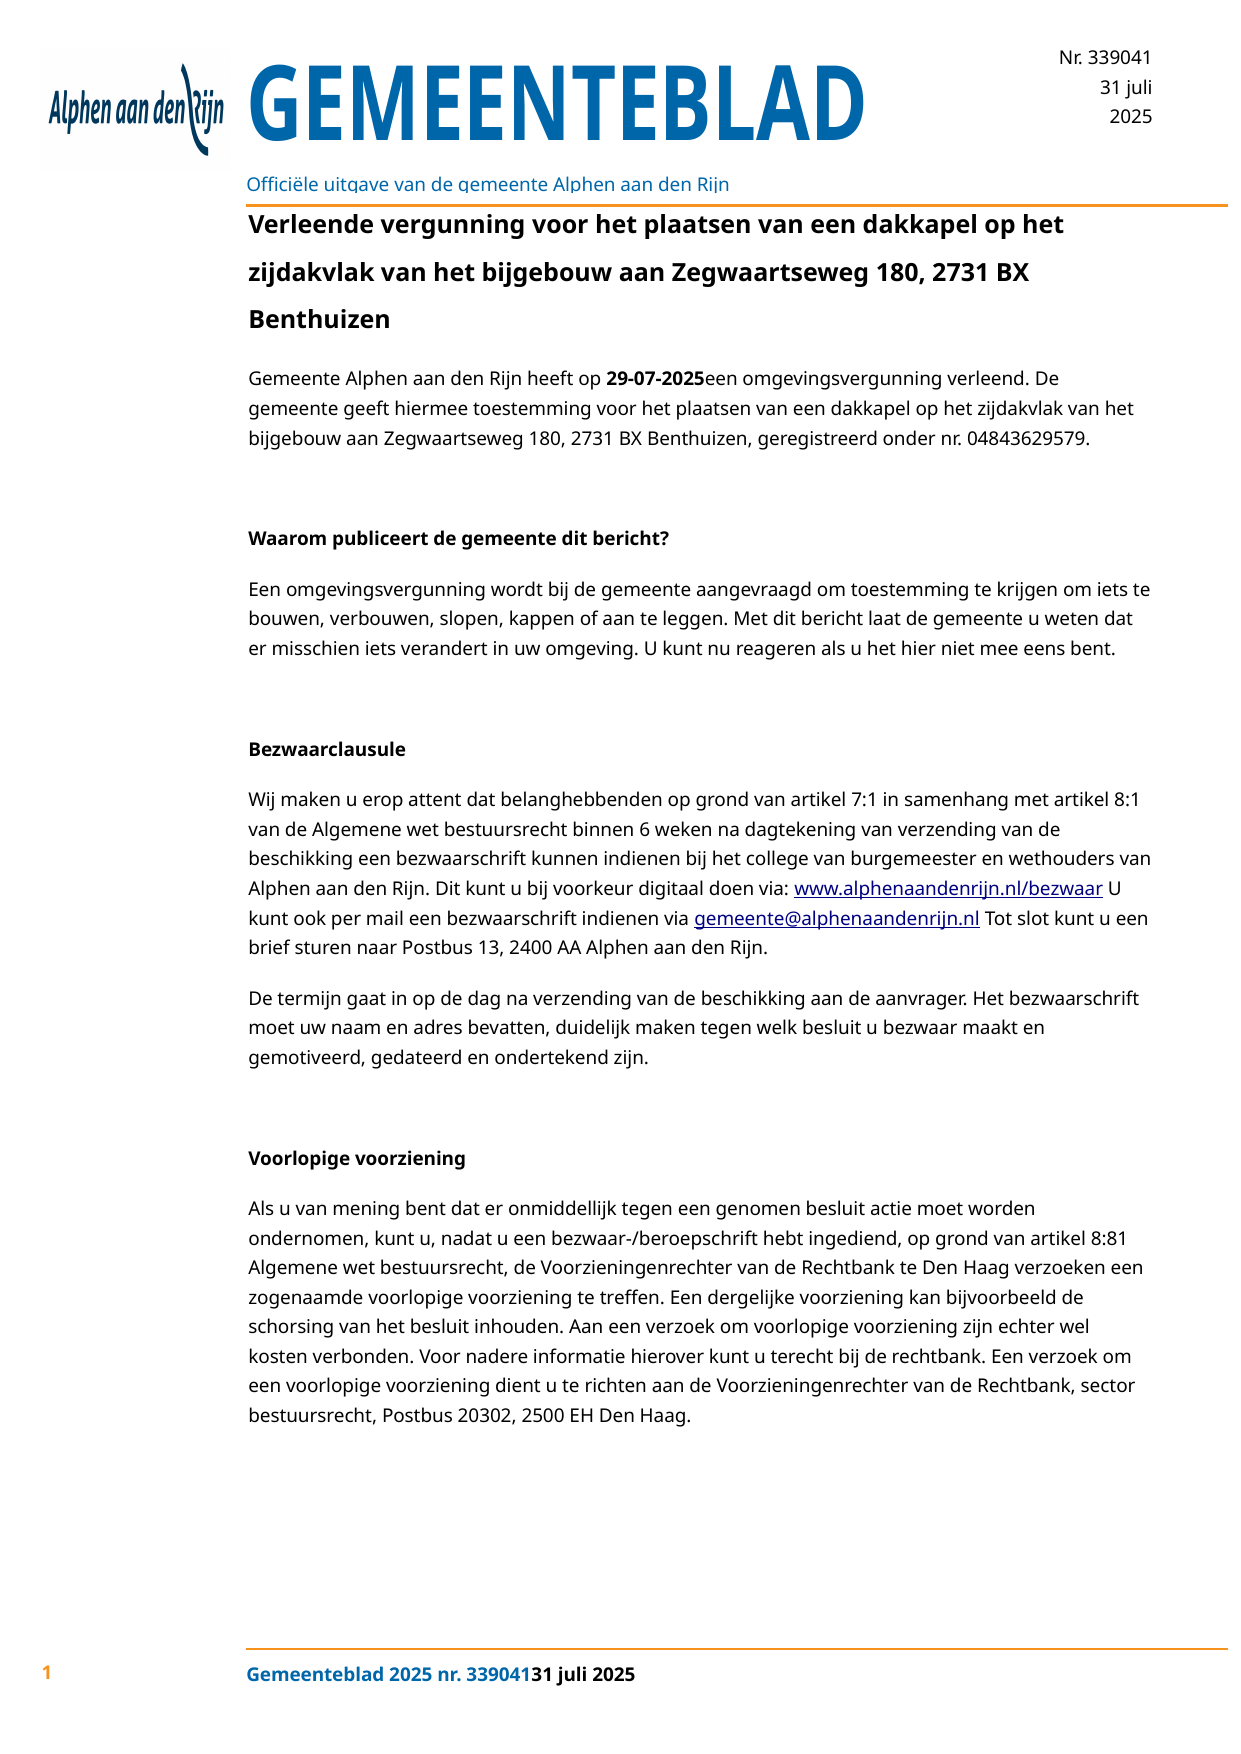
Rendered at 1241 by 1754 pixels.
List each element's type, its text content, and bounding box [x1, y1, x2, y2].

text Bezwaarclausule [248, 736, 1152, 762]
text Verleende vergunning voor het plaatsen van een dakkapel op het zijdakvlak van het bijgebouw aan Zegwaartseweg 180, 2731 BX Benthuizen [248, 207, 1152, 336]
text Wij maken u erop attent dat belanghebbenden op grond van artikel 7:1 in samenhang met artikel 8:1 van de Algemene wet bestuursrecht binnen 6 weken na dagtekening van verzending van de beschikking een bezwaarschrift kunnen indienen bij het college van burgemeester en wethouders van Alphen aan den Rijn. Dit kunt u bij voorkeur digitaal doen via: www.alphenaandenrijn.nl/bezwaar U kunt ook per mail een bezwaarschrift indienen via gemeente@alphenaandenrijn.nl Tot slot kunt u een brief sturen naar Postbus 13, 2400 AA Alphen aan den Rijn. [248, 786, 1152, 960]
picture [41, 47, 231, 172]
text Waarom publiceert de gemeente dit bericht? [248, 526, 1152, 551]
text Gemeente Alphen aan den Rijn heeft op 29-07-2025een omgevingsvergunning verleend. De gemeente geeft hiermee toestemming voor het plaatsen van een dakkapel op het zijdakvlak van het bijgebouw aan Zegwaartseweg 180, 2731 BX Benthuizen, geregistreerd onder nr. 04843629579. [248, 366, 1152, 450]
text Voorlopige voorziening [248, 1145, 1152, 1170]
text Een omgevingsvergunning wordt bij de gemeente aangevraagd om toestemming te krijgen om iets te bouwen, verbouwen, slopen, kappen of aan te leggen. Met dit bericht laat de gemeente u weten dat er misschien iets verandert in uw omgeving. U kunt nu reageren als u het hier niet mee eens bent. [248, 576, 1152, 661]
text De termijn gaat in op de dag na verzending van de beschikking aan de aanvrager. Het bezwaarschrift moet uw naam en adres bevatten, duidelijk maken tegen welk besluit u bezwaar maakt en gemotiveerd, gedateerd en ondertekend zijn. [248, 985, 1152, 1069]
text Als u van mening bent dat er onmiddellijk tegen een genomen besluit actie moet worden ondernomen, kunt u, nadat u een bezwaar-/beroepschrift hebt ingediend, op grond van artikel 8:81 Algemene wet bestuursrecht, de Voorzieningenrechter van de Rechtbank te Den Haag verzoeken een zogenaamde voorlopige voorziening te treffen. Een dergelijke voorziening kan bijvoorbeeld de schorsing van het besluit inhouden. Aan een verzoek om voorlopige voorziening zijn echter wel kosten verbonden. Voor nadere informatie hierover kunt u terecht bij de rechtbank. Een verzoek om een voorlopige voorziening dient u te richten aan de Voorzieningenrechter van de Rechtbank, sector bestuursrecht, Postbus 20302, 2500 EH Den Haag. [248, 1195, 1152, 1428]
